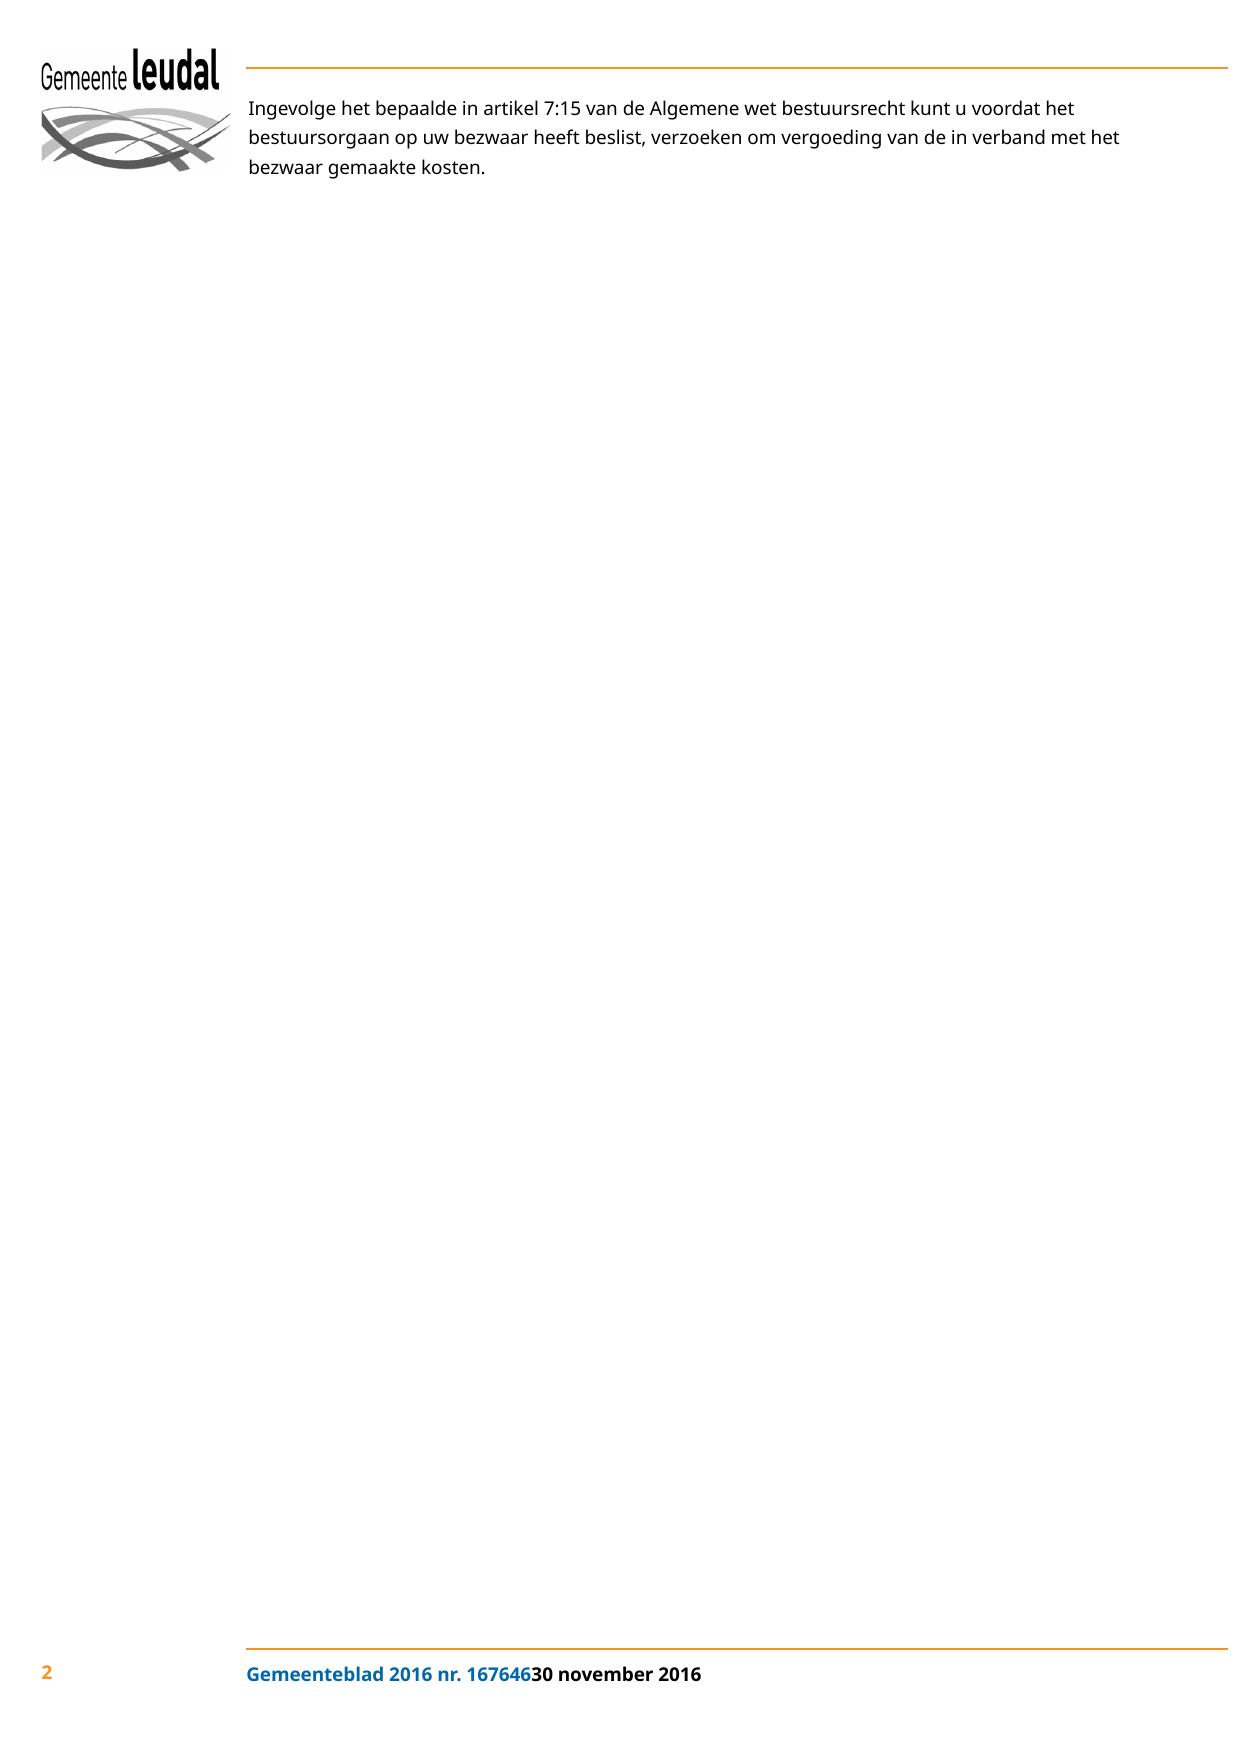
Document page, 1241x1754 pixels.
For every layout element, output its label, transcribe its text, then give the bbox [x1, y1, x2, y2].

picture [41, 47, 231, 172]
text Ingevolge het bepaalde in artikel 7:15 van de Algemene wet bestuursrecht kunt u voordat het bestuursorgaan op uw bezwaar heeft beslist, verzoeken om vergoeding van de in verband met het bezwaar gemaakte kosten. [248, 95, 1152, 180]
